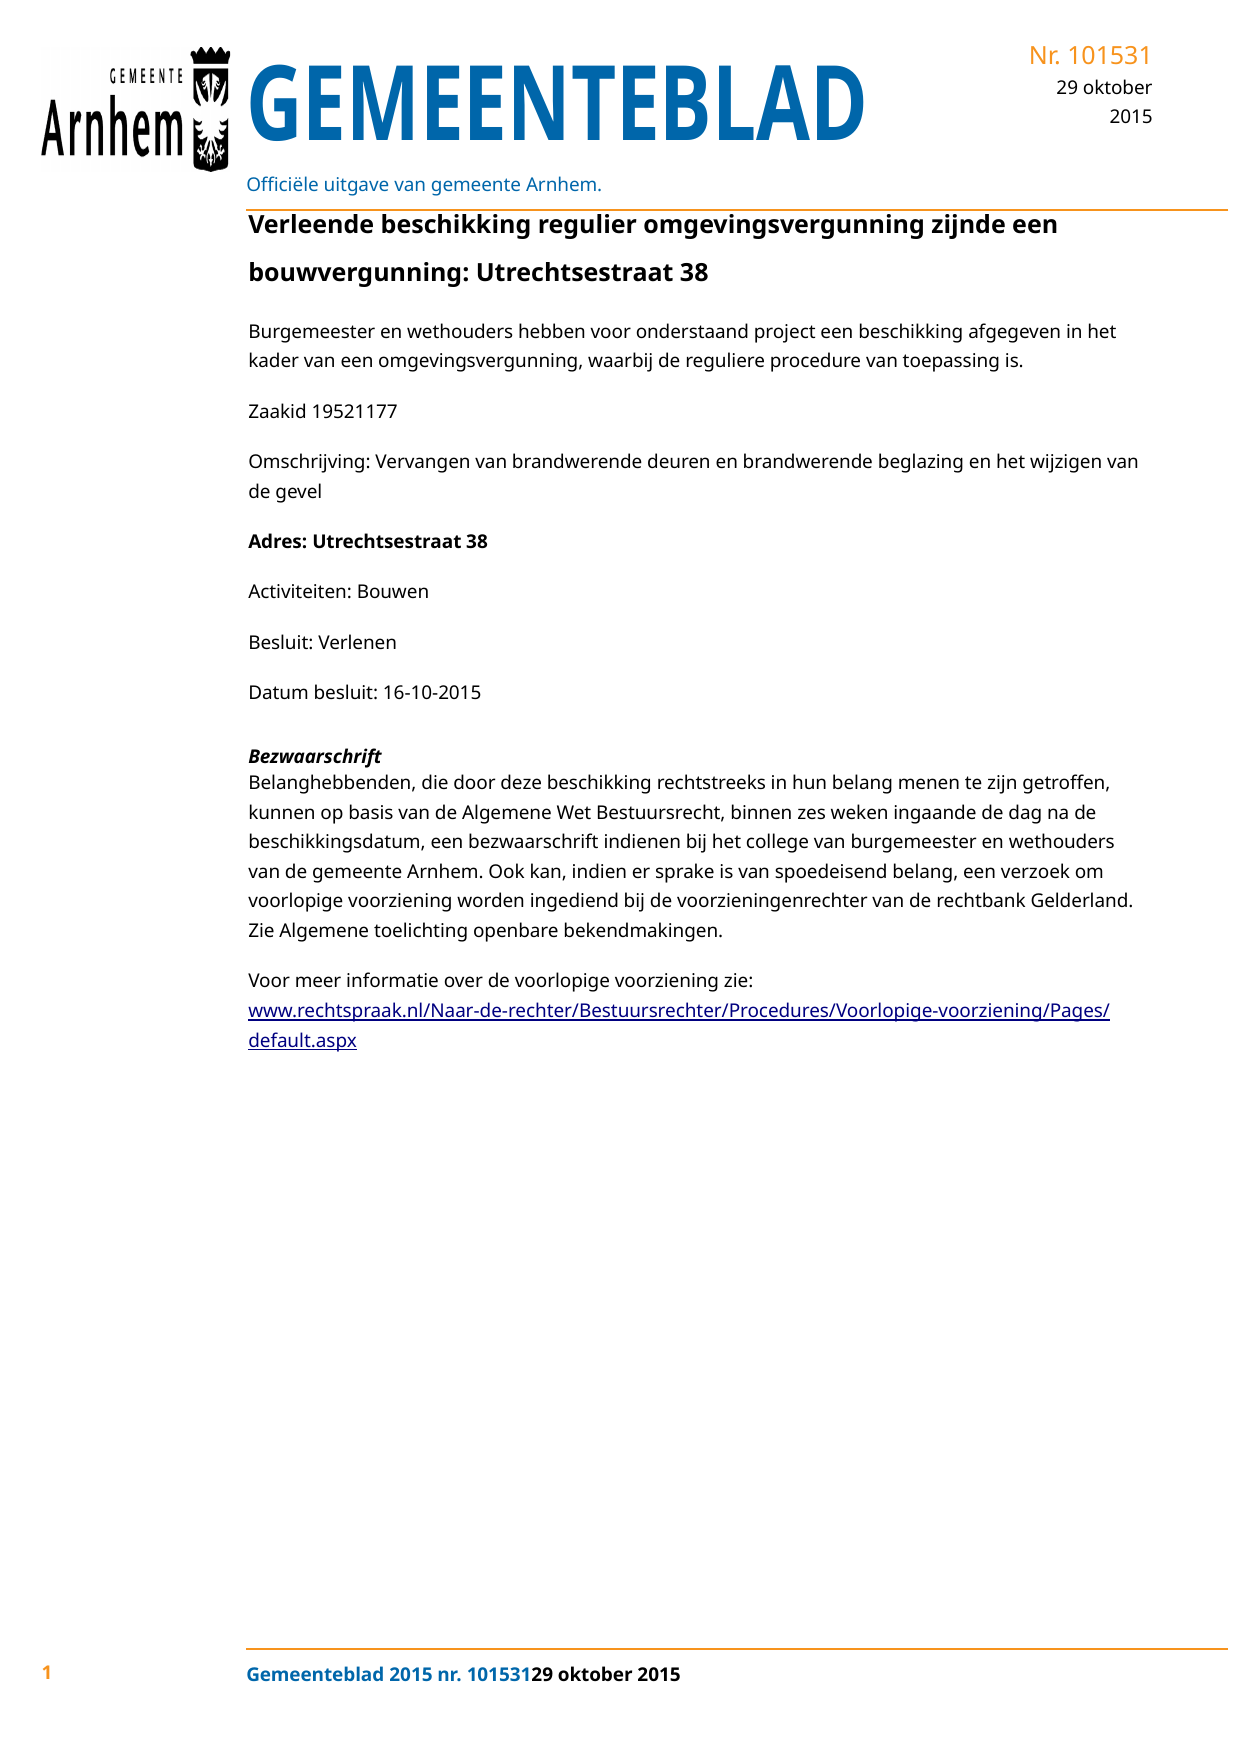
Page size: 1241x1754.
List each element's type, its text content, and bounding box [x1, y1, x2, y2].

picture [41, 47, 231, 172]
text Burgemeester en wethouders hebben voor onderstaand project een beschikking afgegeven in het kader van een omgevingsvergunning, waarbij de reguliere procedure van toepassing is. [248, 318, 1152, 373]
text Verleende beschikking regulier omgevingsvergunning zijnde een bouwvergunning: Utrechtsestraat 38 [248, 211, 1152, 288]
text Omschrijving: Vervangen van brandwerende deuren en brandwerende beglazing en het wijzigen van de gevel [248, 448, 1152, 504]
text Besluit: Verlenen [248, 629, 1152, 655]
text Bezwaarschrift [248, 743, 1152, 769]
text Activiteiten: Bouwen [248, 579, 1152, 604]
text Belanghebbenden, die door deze beschikking rechtstreeks in hun belang menen te zijn getroffen, kunnen op basis van de Algemene Wet Bestuursrecht, binnen zes weken ingaande de dag na de beschikkingsdatum, een bezwaarschrift indienen bij het college van burgemeester en wethouders van de gemeente Arnhem. Ook kan, indien er sprake is van spoedeisend belang, een verzoek om voorlopige voorziening worden ingediend bij de voorzieningenrechter van de rechtbank Gelderland. Zie Algemene toelichting openbare bekendmakingen. [248, 769, 1152, 943]
text Adres: Utrechtsestraat 38 [248, 528, 1152, 554]
text Zaakid 19521177 [248, 398, 1152, 424]
text Voor meer informatie over de voorlopige voorziening zie: www.rechtspraak.nl/Naar-de-rechter/Bestuursrechter/Procedures/Voorlopige-voorziening/Pages/default.aspx [248, 968, 1152, 1052]
text Datum besluit: 16-10-2015 [248, 679, 1152, 705]
